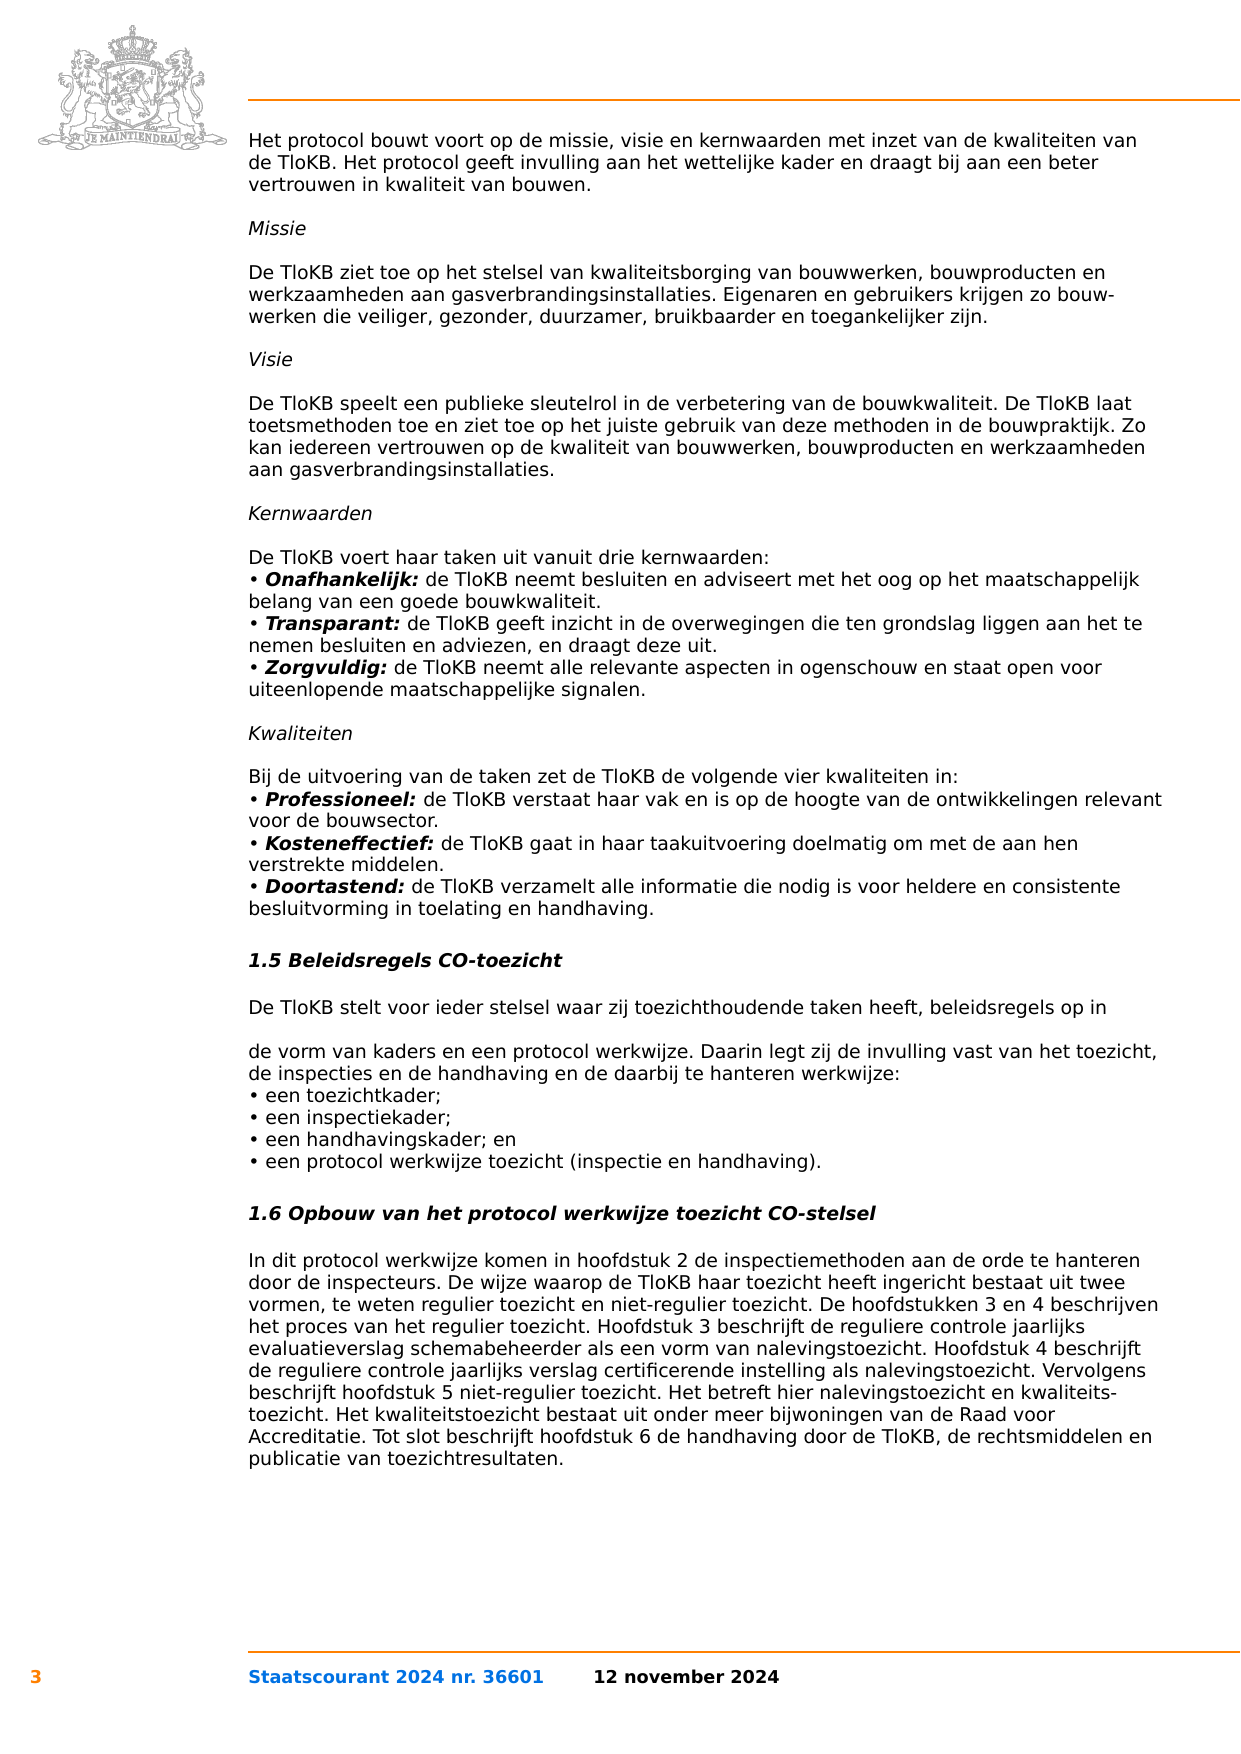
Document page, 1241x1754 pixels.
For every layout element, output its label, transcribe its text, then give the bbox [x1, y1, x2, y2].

text • Doortastend: de TloKB verzamelt alle informatie die nodig is voor heldere en consistente besluitvorming in toelating en handhaving. [248, 876, 1163, 920]
text • een inspectiekader; [248, 1107, 1163, 1129]
subtitle Missie [248, 218, 1163, 240]
picture [38, 25, 227, 150]
text In dit protocol werkwijze komen in hoofdstuk 2 de inspectiemethoden aan de orde te hanteren door de inspecteurs. De wijze waarop de TloKB haar toezicht heeft ingericht bestaat uit twee vormen, te weten regulier toezicht en niet-regulier toezicht. De hoofdstukken 3 en 4 beschrijven het proces van het regulier toezicht. Hoofdstuk 3 beschrijft de reguliere controle jaarlijks evaluatieverslag schemabeheerder als een vorm van nalevingstoezicht. Hoofdstuk 4 beschrijft de reguliere controle jaarlijks verslag certificerende instelling als nalevingstoezicht. Vervolgens beschrijft hoofdstuk 5 niet-regulier toezicht. Het betreft hier nalevingstoezicht en kwaliteits- toezicht. Het kwaliteitstoezicht bestaat uit onder meer bijwoningen van de Raad voor Accreditatie. Tot slot beschrijft hoofdstuk 6 de handhaving door de TloKB, de rechtsmiddelen en publicatie van toezichtresultaten. [248, 1250, 1163, 1470]
subtitle Kernwaarden [248, 503, 1163, 525]
text • een protocol werkwijze toezicht (inspectie en handhaving). [248, 1151, 1163, 1173]
subtitle Visie [248, 349, 1163, 371]
text de vorm van kaders en een protocol werkwijze. Daarin legt zij de invulling vast van het toezicht, de inspecties en de handhaving en de daarbij te hanteren werkwijze: [248, 1041, 1163, 1085]
text • Professioneel: de TloKB verstaat haar vak en is op de hoogte van de ontwikkelingen relevant voor de bouwsector. [248, 788, 1163, 832]
text • een handhavingskader; en [248, 1129, 1163, 1151]
text De TloKB speelt een publieke sleutelrol in de verbetering van de bouwkwaliteit. De TloKB laat toetsmethoden toe en ziet toe op het juiste gebruik van deze methoden in de bouwpraktijk. Zo kan iedereen vertrouwen op de kwaliteit van bouwwerken, bouwproducten en werkzaamheden aan gasverbrandingsinstallaties. [248, 393, 1163, 481]
text Bij de uitvoering van de taken zet de TloKB de volgende vier kwaliteiten in: [248, 766, 1163, 788]
subtitle 1.6 Opbouw van het protocol werkwijze toezicht CO-stelsel [248, 1203, 1163, 1225]
text • Transparant: de TloKB geeft inzicht in de overwegingen die ten grondslag liggen aan het te nemen besluiten en adviezen, en draagt deze uit. [248, 613, 1163, 657]
subtitle Kwaliteiten [248, 723, 1163, 744]
text • een toezichtkader; [248, 1085, 1163, 1107]
text De TloKB ziet toe op het stelsel van kwaliteitsborging van bouwwerken, bouwproducten en werkzaamheden aan gasverbrandingsinstallaties. Eigenaren en gebruikers krijgen zo bouw- werken die veiliger, gezonder, duurzamer, bruikbaarder en toegankelijker zijn. [248, 262, 1163, 327]
text Het protocol bouwt voort op de missie, visie en kernwaarden met inzet van de kwaliteiten van de TloKB. Het protocol geeft invulling aan het wettelijke kader en draagt bij aan een beter vertrouwen in kwaliteit van bouwen. [248, 130, 1163, 196]
text • Kosteneffectief: de TloKB gaat in haar taakuitvoering doelmatig om met de aan hen verstrekte middelen. [248, 832, 1163, 876]
text • Zorgvuldig: de TloKB neemt alle relevante aspecten in ogenschouw en staat open voor uiteenlopende maatschappelijke signalen. [248, 657, 1163, 701]
subtitle 1.5 Beleidsregels CO-toezicht [248, 950, 1163, 972]
text • Onafhankelijk: de TloKB neemt besluiten en adviseert met het oog op het maatschappelijk belang van een goede bouwkwaliteit. [248, 569, 1163, 613]
text De TloKB voert haar taken uit vanuit drie kernwaarden: [248, 547, 1163, 569]
text De TloKB stelt voor ieder stelsel waar zij toezichthoudende taken heeft, beleidsregels op in [248, 997, 1163, 1019]
